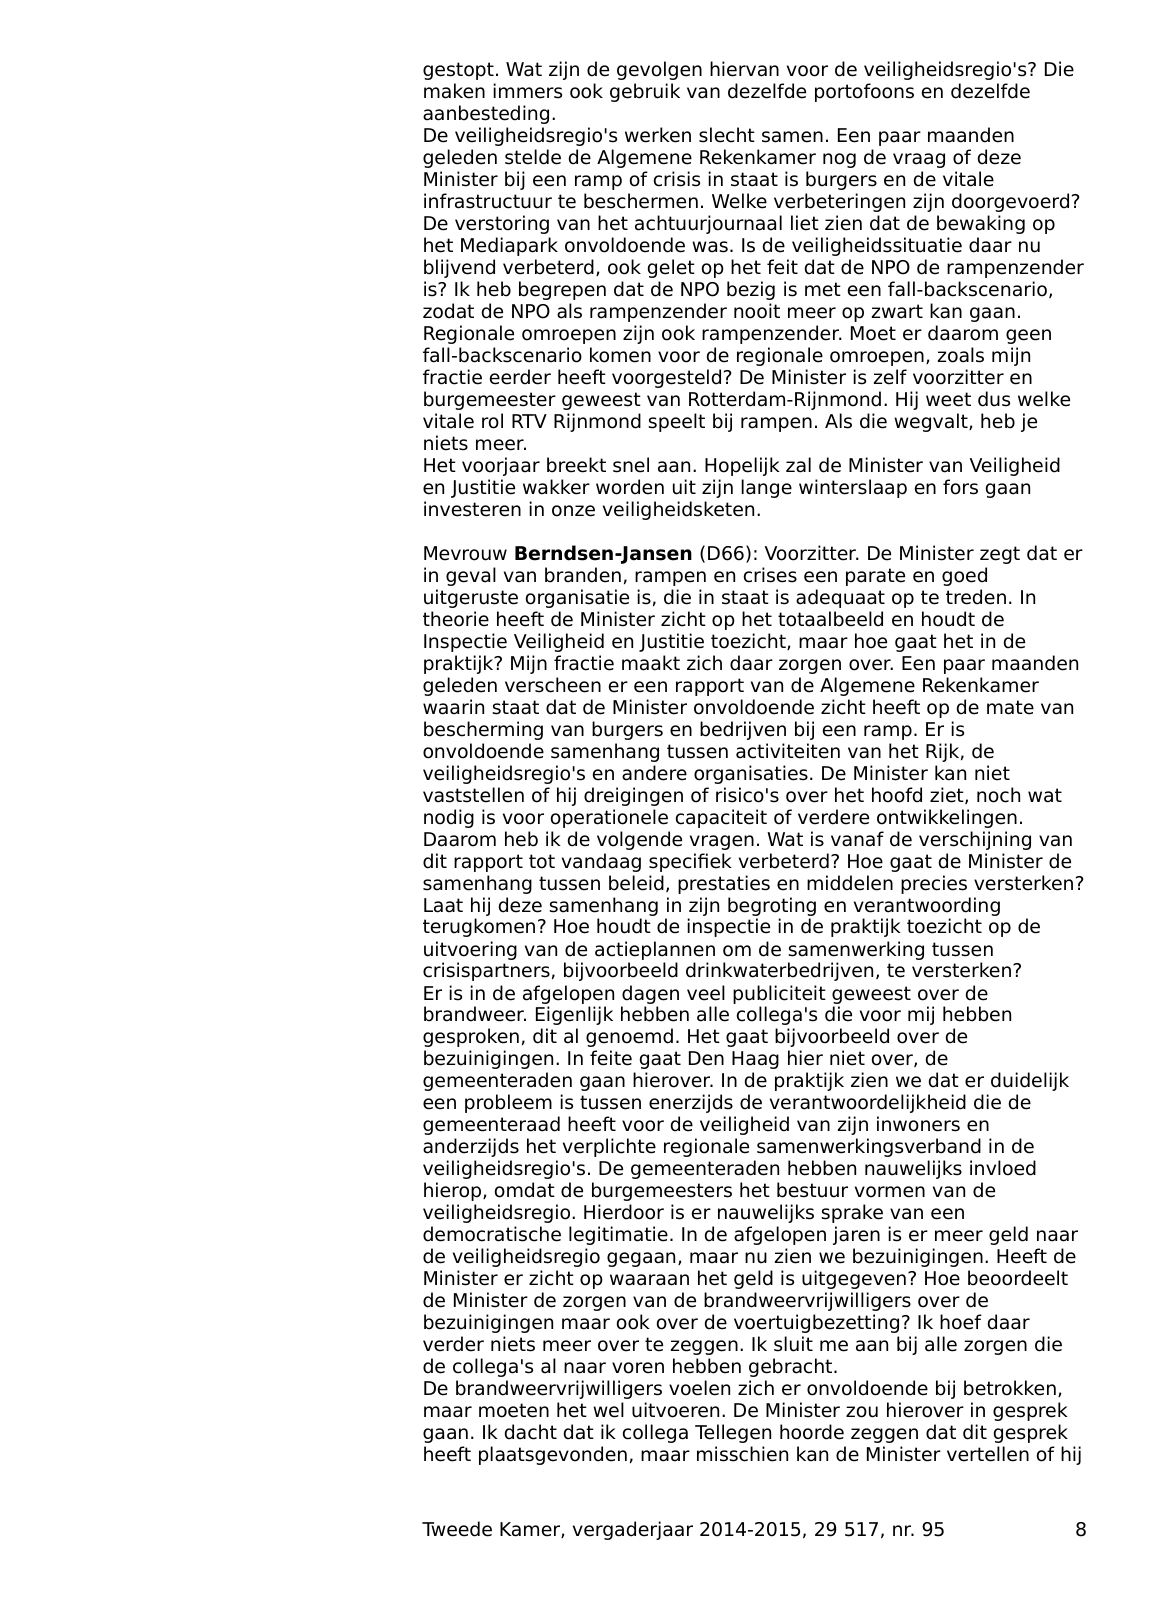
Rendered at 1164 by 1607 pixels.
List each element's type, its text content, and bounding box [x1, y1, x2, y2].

text Het voorjaar breekt snel aan. Hopelijk zal de Minister van Veiligheid en Justitie wakker worden uit zijn lange winterslaap en fors gaan investeren in onze veiligheidsketen. [422, 455, 1087, 521]
text De brandweervrijwilligers voelen zich er onvoldoende bij betrokken, maar moeten het wel uitvoeren. De Minister zou hierover in gesprek gaan. Ik dacht dat ik collega Tellegen hoorde zeggen dat dit gesprek heeft plaatsgevonden, maar misschien kan de Minister vertellen of hij [422, 1378, 1087, 1466]
text Daarom heb ik de volgende vragen. Wat is vanaf de verschijning van dit rapport tot vandaag specifiek verbeterd? Hoe gaat de Minister de samenhang tussen beleid, prestaties en middelen precies versterken? Laat hij deze samenhang in zijn begroting en verantwoording terugkomen? Hoe houdt de inspectie in de praktijk toezicht op de uitvoering van de actieplannen om de samenwerking tussen crisispartners, bijvoorbeeld drinkwaterbedrijven, te versterken? [422, 828, 1087, 982]
text gestopt. Wat zijn de gevolgen hiervan voor de veiligheidsregio's? Die maken immers ook gebruik van dezelfde portofoons en dezelfde aanbesteding. [422, 59, 1087, 125]
text De veiligheidsregio's werken slecht samen. Een paar maanden geleden stelde de Algemene Rekenkamer nog de vraag of deze Minister bij een ramp of crisis in staat is burgers en de vitale infrastructuur te beschermen. Welke verbeteringen zijn doorgevoerd? [422, 125, 1087, 213]
text De verstoring van het achtuurjournaal liet zien dat de bewaking op het Mediapark onvoldoende was. Is de veiligheidssituatie daar nu blijvend verbeterd, ook gelet op het feit dat de NPO de rampenzender is? Ik heb begrepen dat de NPO bezig is met een fall-backscenario, zodat de NPO als rampenzender nooit meer op zwart kan gaan. Regionale omroepen zijn ook rampenzender. Moet er daarom geen fall-backscenario komen voor de regionale omroepen, zoals mijn fractie eerder heeft voorgesteld? De Minister is zelf voorzitter en burgemeester geweest van Rotterdam-Rijnmond. Hij weet dus welke vitale rol RTV Rijnmond speelt bij rampen. Als die wegvalt, heb je niets meer. [422, 213, 1087, 455]
text Er is in de afgelopen dagen veel publiciteit geweest over de brandweer. Eigenlijk hebben alle collega's die voor mij hebben gesproken, dit al genoemd. Het gaat bijvoorbeeld over de bezuinigingen. In feite gaat Den Haag hier niet over, de gemeenteraden gaan hierover. In de praktijk zien we dat er duidelijk een probleem is tussen enerzijds de verantwoordelijkheid die de gemeenteraad heeft voor de veiligheid van zijn inwoners en anderzijds het verplichte regionale samenwerkingsverband in de veiligheidsregio's. De gemeenteraden hebben nauwelijks invloed hierop, omdat de burgemeesters het bestuur vormen van de veiligheidsregio. Hierdoor is er nauwelijks sprake van een democratische legitimatie. In de afgelopen jaren is er meer geld naar de veiligheidsregio gegaan, maar nu zien we bezuinigingen. Heeft de Minister er zicht op waaraan het geld is uitgegeven? Hoe beoordeelt de Minister de zorgen van de brandweervrijwilligers over de bezuinigingen maar ook over de voertuigbezetting? Ik hoef daar verder niets meer over te zeggen. Ik sluit me aan bij alle zorgen die de collega's al naar voren hebben gebracht. [422, 982, 1087, 1378]
text Mevrouw Berndsen-Jansen (D66): Voorzitter. De Minister zegt dat er in geval van branden, rampen en crises een parate en goed uitgeruste organisatie is, die in staat is adequaat op te treden. In theorie heeft de Minister zicht op het totaalbeeld en houdt de Inspectie Veiligheid en Justitie toezicht, maar hoe gaat het in de praktijk? Mijn fractie maakt zich daar zorgen over. Een paar maanden geleden verscheen er een rapport van de Algemene Rekenkamer waarin staat dat de Minister onvoldoende zicht heeft op de mate van bescherming van burgers en bedrijven bij een ramp. Er is onvoldoende samenhang tussen activiteiten van het Rijk, de veiligheidsregio's en andere organisaties. De Minister kan niet vaststellen of hij dreigingen of risico's over het hoofd ziet, noch wat nodig is voor operationele capaciteit of verdere ontwikkelingen. [422, 543, 1087, 828]
